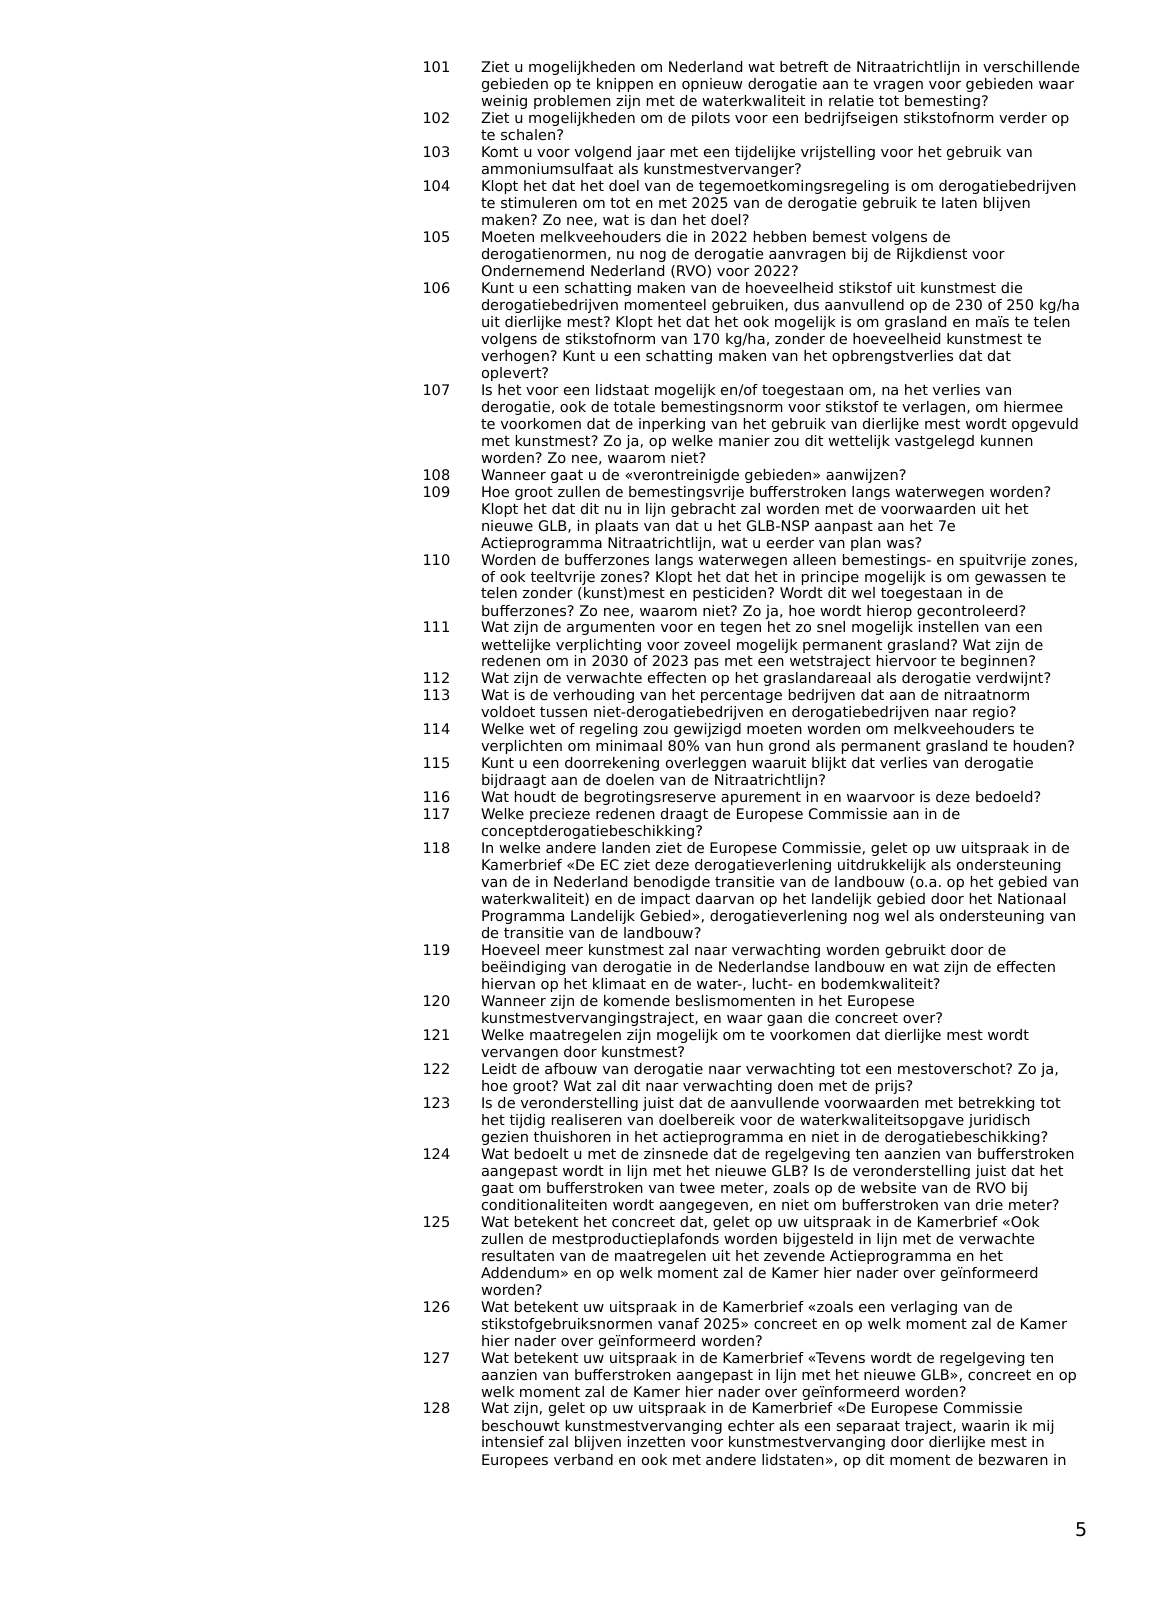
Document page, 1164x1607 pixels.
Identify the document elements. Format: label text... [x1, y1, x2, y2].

table_cell 104 [422, 178, 475, 229]
table_cell 105 [422, 229, 475, 280]
table_cell Wat betekent het concreet dat, gelet op uw uitspraak in de Kamerbrief «Ook zullen de mestproductieplafonds worden bijgesteld in lijn met de verwachte resultaten van de maatregelen uit het zevende Actieprogramma en het Addendum» en op welk moment zal de Kamer hier nader over geïnformeerd worden? [475, 1214, 1087, 1298]
table_cell Wat bedoelt u met de zinsnede dat de regelgeving ten aanzien van bufferstroken aangepast wordt in lijn met het nieuwe GLB? Is de veronderstelling juist dat het gaat om bufferstroken van twee meter, zoals op de website van de RVO bij conditionaliteiten wordt aangegeven, en niet om bufferstroken van drie meter? [475, 1146, 1087, 1214]
table_cell Wat houdt de begrotingsreserve apurement in en waarvoor is deze bedoeld? [475, 789, 1087, 806]
table_cell Wat is de verhouding van het percentage bedrijven dat aan de nitraatnorm voldoet tussen niet-derogatiebedrijven en derogatiebedrijven naar regio? [475, 687, 1087, 721]
table_cell Wat zijn de argumenten voor en tegen het zo snel mogelijk instellen van een wettelijke verplichting voor zoveel mogelijk permanent grasland? Wat zijn de redenen om in 2030 of 2023 pas met een wetstraject hiervoor te beginnen? [475, 619, 1087, 670]
table_cell 124 [422, 1146, 475, 1214]
table_cell Ziet u mogelijkheden om de pilots voor een bedrijfseigen stikstofnorm verder op te schalen? [475, 110, 1087, 144]
table_cell 127 [422, 1350, 475, 1400]
table_cell Wanneer gaat u de «verontreinigde gebieden» aanwijzen? [475, 467, 1087, 483]
table_cell 118 [422, 840, 475, 942]
table_cell Wanneer zijn de komende beslismomenten in het Europese kunstmestvervangingstraject, en waar gaan die concreet over? [475, 993, 1087, 1027]
table_cell Hoe groot zullen de bemestingsvrije bufferstroken langs waterwegen worden? Klopt het dat dit nu in lijn gebracht zal worden met de voorwaarden uit het nieuwe GLB, in plaats van dat u het GLB-NSP aanpast aan het 7e Actieprogramma Nitraatrichtlijn, wat u eerder van plan was? [475, 484, 1087, 551]
table_cell 110 [422, 551, 475, 619]
table_cell Welke maatregelen zijn mogelijk om te voorkomen dat dierlijke mest wordt vervangen door kunstmest? [475, 1027, 1087, 1061]
table_cell 107 [422, 382, 475, 467]
table_cell 126 [422, 1299, 475, 1349]
table_cell Wat zijn, gelet op uw uitspraak in de Kamerbrief «De Europese Commissie beschouwt kunstmestvervanging echter als een separaat traject, waarin ik mij intensief zal blijven inzetten voor kunstmestvervanging door dierlijke mest in Europees verband en ook met andere lidstaten», op dit moment de bezwaren in [475, 1400, 1087, 1468]
table_cell Klopt het dat het doel van de tegemoetkomingsregeling is om derogatiebedrijven te stimuleren om tot en met 2025 van de derogatie gebruik te laten blijven maken? Zo nee, wat is dan het doel? [475, 178, 1087, 229]
table_cell Welke wet of regeling zou gewijzigd moeten worden om melkveehouders te verplichten om minimaal 80% van hun grond als permanent grasland te houden? [475, 721, 1087, 755]
table_cell Kunt u een doorrekening overleggen waaruit blijkt dat verlies van derogatie bijdraagt aan de doelen van de Nitraatrichtlijn? [475, 755, 1087, 789]
table_cell Kunt u een schatting maken van de hoeveelheid stikstof uit kunstmest die derogatiebedrijven momenteel gebruiken, dus aanvullend op de 230 of 250 kg/ha uit dierlijke mest? Klopt het dat het ook mogelijk is om grasland en maïs te telen volgens de stikstofnorm van 170 kg/ha, zonder de hoeveelheid kunstmest te verhogen? Kunt u een schatting maken van het opbrengstverlies dat dat oplevert? [475, 280, 1087, 382]
table_cell 119 [422, 942, 475, 993]
table_cell 112 [422, 670, 475, 687]
table_cell 117 [422, 806, 475, 840]
table_cell 103 [422, 144, 475, 178]
table_cell Wat betekent uw uitspraak in de Kamerbrief «Tevens wordt de regelgeving ten aanzien van bufferstroken aangepast in lijn met het nieuwe GLB», concreet en op welk moment zal de Kamer hier nader over geïnformeerd worden? [475, 1350, 1087, 1400]
table_cell 109 [422, 484, 475, 551]
table_cell 120 [422, 993, 475, 1027]
table_cell 108 [422, 467, 475, 483]
table_cell Worden de bufferzones langs waterwegen alleen bemestings- en spuitvrije zones, of ook teeltvrije zones? Klopt het dat het in principe mogelijk is om gewassen te telen zonder (kunst)mest en pesticiden? Wordt dit wel toegestaan in de bufferzones? Zo nee, waarom niet? Zo ja, hoe wordt hierop gecontroleerd? [475, 551, 1087, 619]
table_cell Wat betekent uw uitspraak in de Kamerbrief «zoals een verlaging van de stikstofgebruiksnormen vanaf 2025» concreet en op welk moment zal de Kamer hier nader over geïnformeerd worden? [475, 1299, 1087, 1349]
table_cell 128 [422, 1400, 475, 1468]
table_cell 125 [422, 1214, 475, 1298]
table_cell 113 [422, 687, 475, 721]
table_cell Ziet u mogelijkheden om Nederland wat betreft de Nitraatrichtlijn in verschillende gebieden op te knippen en opnieuw derogatie aan te vragen voor gebieden waar weinig problemen zijn met de waterkwaliteit in relatie tot bemesting? [475, 59, 1087, 110]
table_cell 106 [422, 280, 475, 382]
table_cell Leidt de afbouw van derogatie naar verwachting tot een mestoverschot? Zo ja, hoe groot? Wat zal dit naar verwachting doen met de prijs? [475, 1061, 1087, 1095]
table_cell Welke precieze redenen draagt de Europese Commissie aan in de conceptderogatiebeschikking? [475, 806, 1087, 840]
table_cell Moeten melkveehouders die in 2022 hebben bemest volgens de derogatienormen, nu nog de derogatie aanvragen bij de Rijkdienst voor Ondernemend Nederland (RVO) voor 2022? [475, 229, 1087, 280]
table_cell Hoeveel meer kunstmest zal naar verwachting worden gebruikt door de beëindiging van derogatie in de Nederlandse landbouw en wat zijn de effecten hiervan op het klimaat en de water-, lucht- en bodemkwaliteit? [475, 942, 1087, 993]
table_cell 101 [422, 59, 475, 110]
table_cell 122 [422, 1061, 475, 1095]
table_cell Komt u voor volgend jaar met een tijdelijke vrijstelling voor het gebruik van ammoniumsulfaat als kunstmestvervanger? [475, 144, 1087, 178]
table_cell 116 [422, 789, 475, 806]
table_cell Wat zijn de verwachte effecten op het graslandareaal als derogatie verdwijnt? [475, 670, 1087, 687]
table_cell 111 [422, 619, 475, 670]
table_cell 114 [422, 721, 475, 755]
table_cell 115 [422, 755, 475, 789]
table_cell Is de veronderstelling juist dat de aanvullende voorwaarden met betrekking tot het tijdig realiseren van doelbereik voor de waterkwaliteitsopgave juridisch gezien thuishoren in het actieprogramma en niet in de derogatiebeschikking? [475, 1095, 1087, 1146]
table_cell 102 [422, 110, 475, 144]
table_cell 123 [422, 1095, 475, 1146]
table_cell Is het voor een lidstaat mogelijk en/of toegestaan om, na het verlies van derogatie, ook de totale bemestingsnorm voor stikstof te verlagen, om hiermee te voorkomen dat de inperking van het gebruik van dierlijke mest wordt opgevuld met kunstmest? Zo ja, op welke manier zou dit wettelijk vastgelegd kunnen worden? Zo nee, waarom niet? [475, 382, 1087, 467]
table_cell In welke andere landen ziet de Europese Commissie, gelet op uw uitspraak in de Kamerbrief «De EC ziet deze derogatieverlening uitdrukkelijk als ondersteuning van de in Nederland benodigde transitie van de landbouw (o.a. op het gebied van waterkwaliteit) en de impact daarvan op het landelijk gebied door het Nationaal Programma Landelijk Gebied», derogatieverlening nog wel als ondersteuning van de transitie van de landbouw? [475, 840, 1087, 942]
table_cell 121 [422, 1027, 475, 1061]
